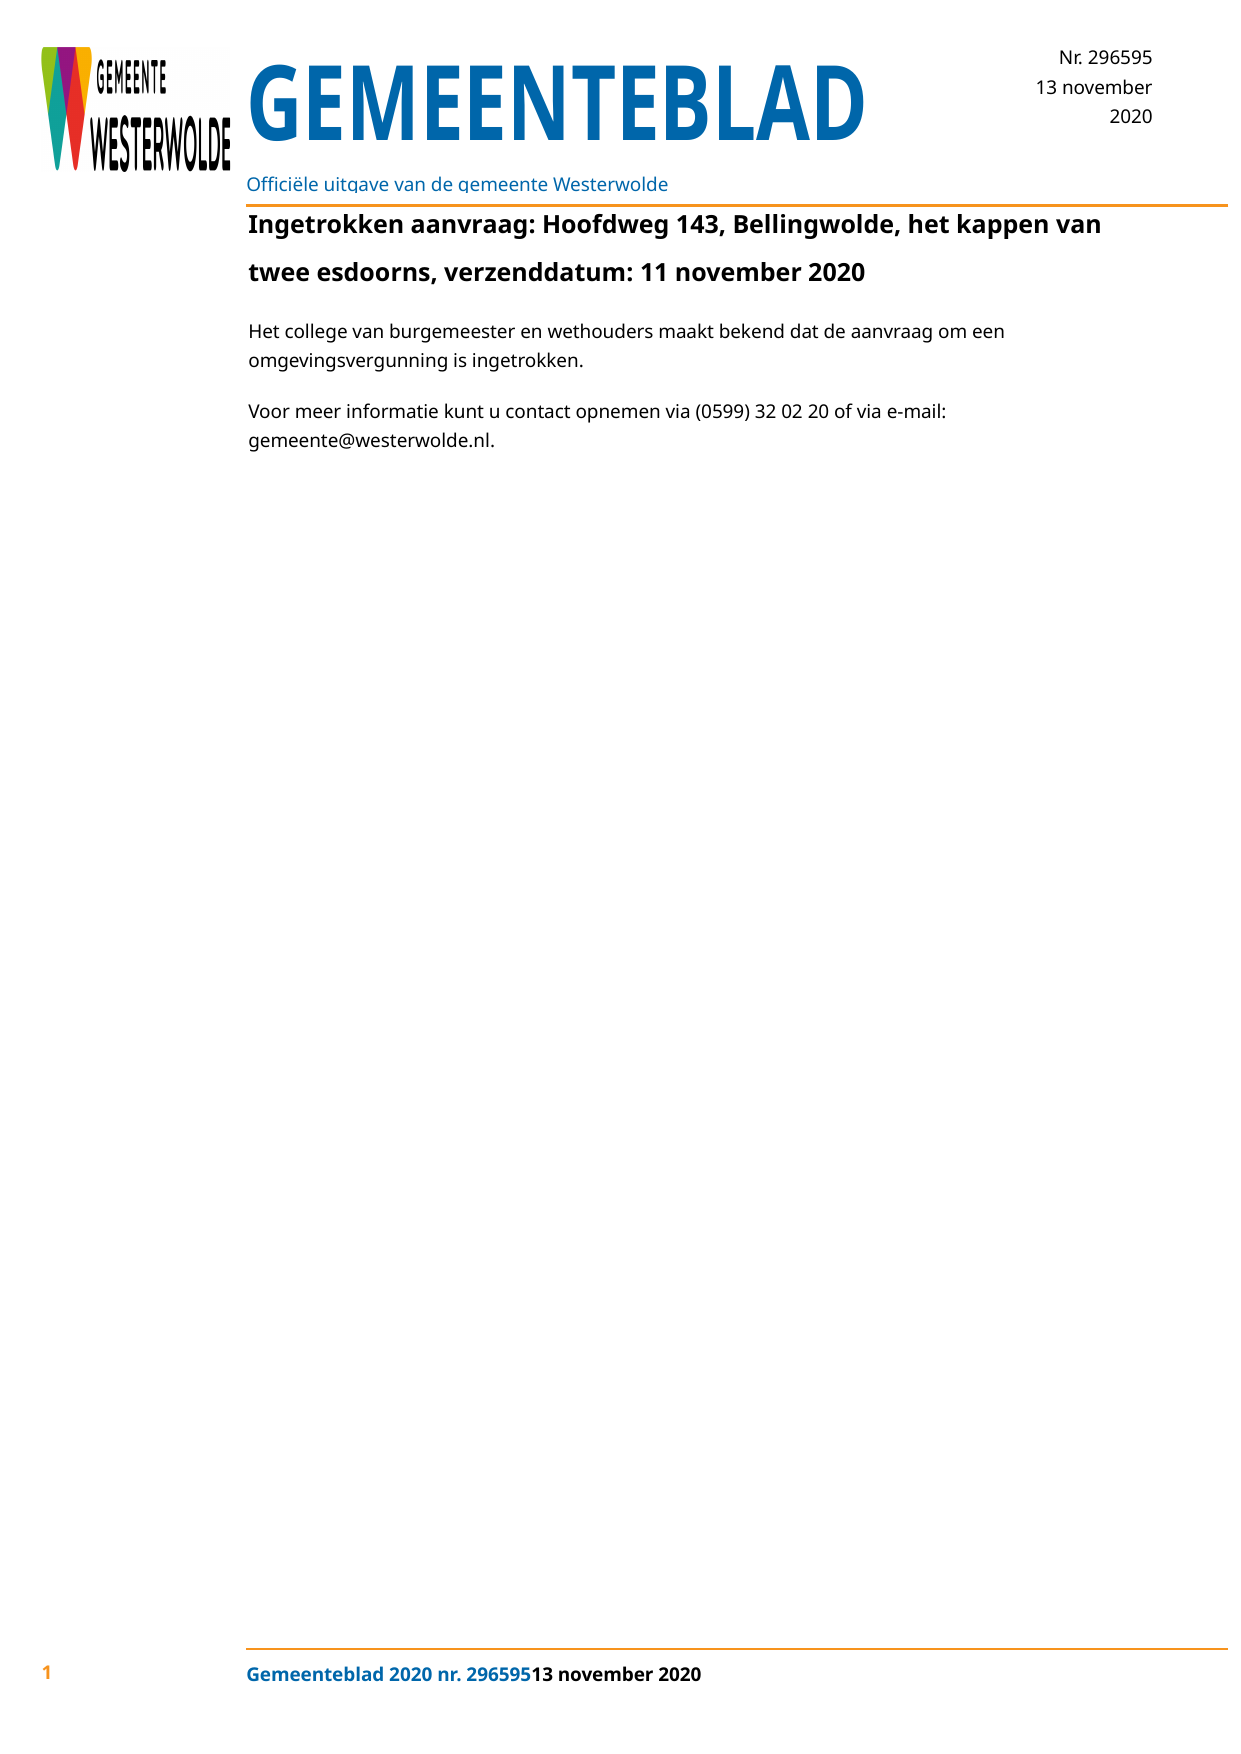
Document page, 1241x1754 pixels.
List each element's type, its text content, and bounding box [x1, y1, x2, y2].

text Voor meer informatie kunt u contact opnemen via (0599) 32 02 20 of via e-mail: gemeente@westerwolde.nl. [248, 398, 1152, 453]
text Het college van burgemeester en wethouders maakt bekend dat de aanvraag om een omgevingsvergunning is ingetrokken. [248, 318, 1152, 373]
text Ingetrokken aanvraag: Hoofdweg 143, Bellingwolde, het kappen van twee esdoorns, verzenddatum: 11 november 2020 [248, 207, 1152, 288]
picture [41, 47, 231, 172]
